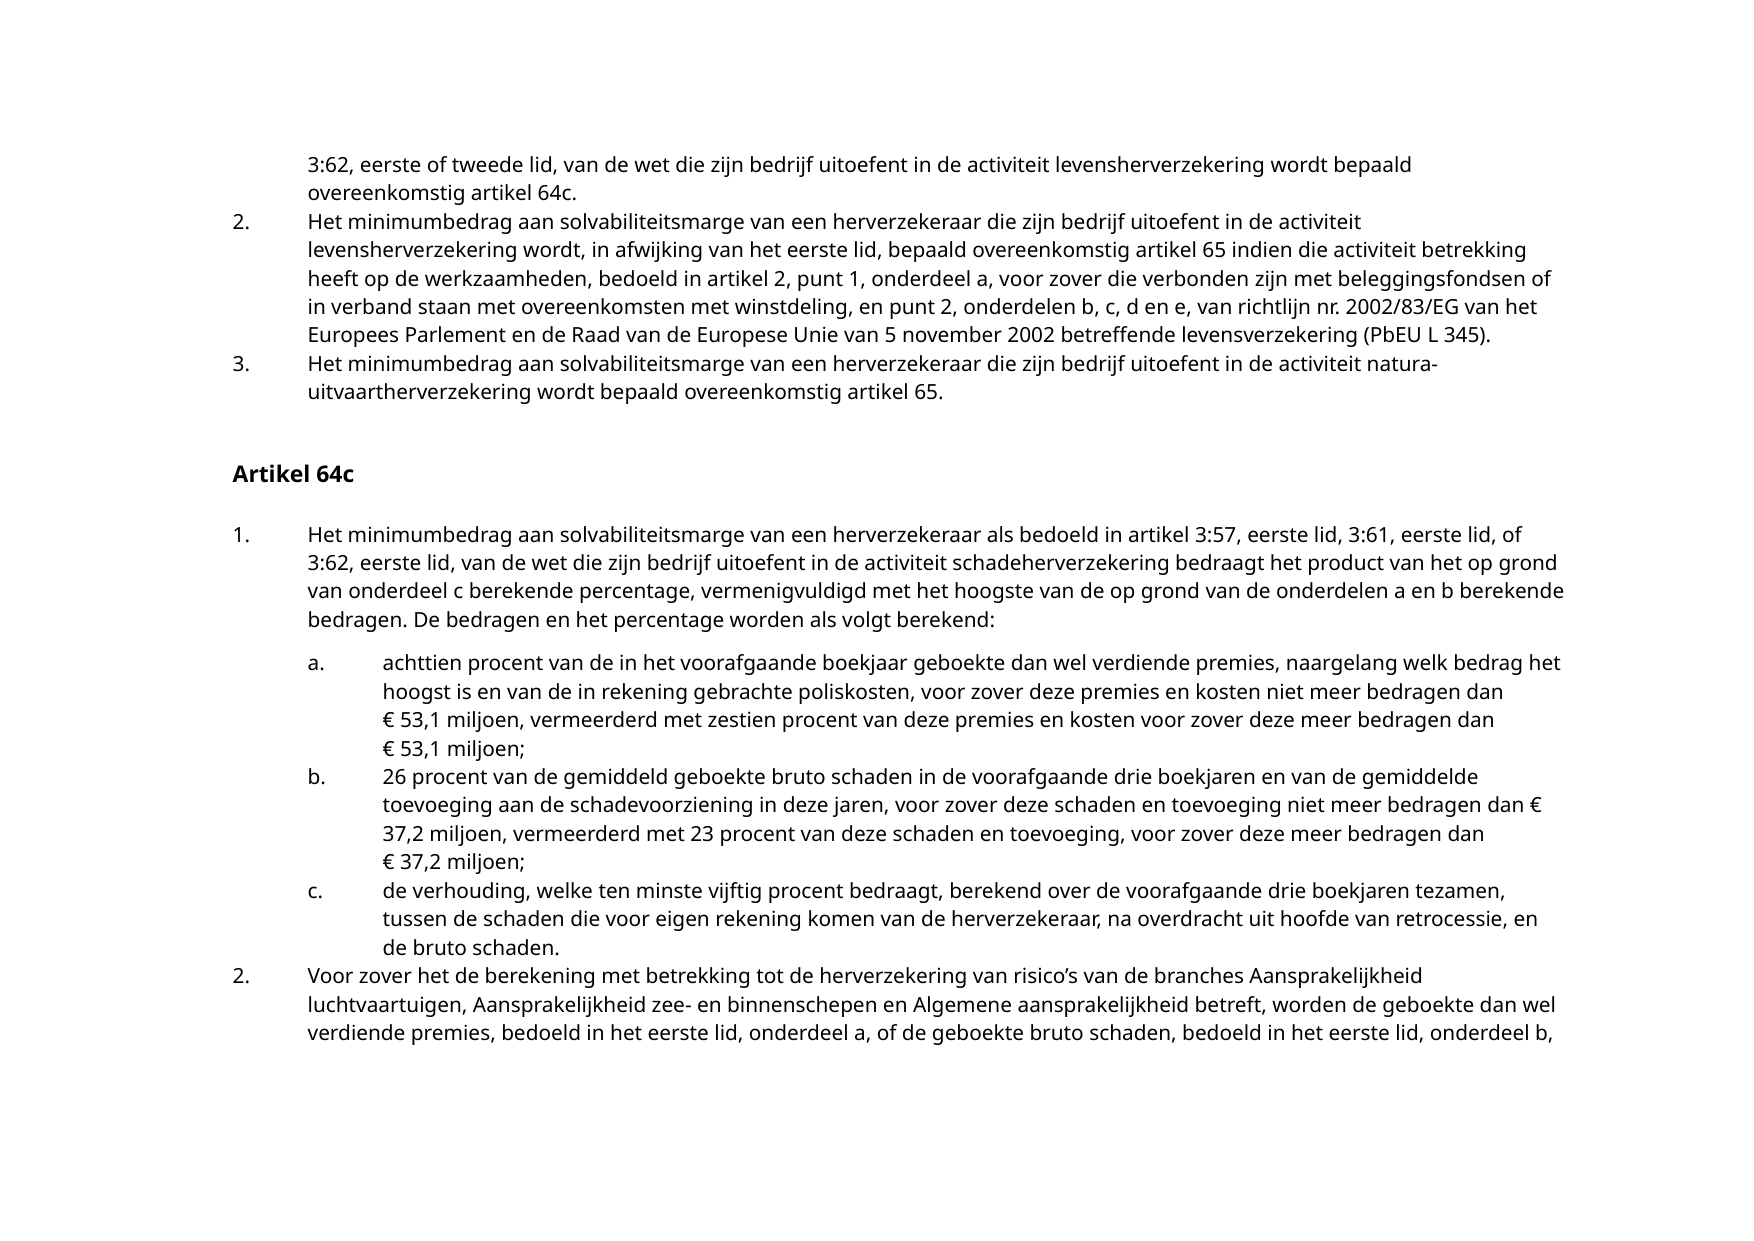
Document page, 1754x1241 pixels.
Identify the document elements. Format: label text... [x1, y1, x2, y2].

list Het minimumbedrag aan solvabiliteitsmarge van een herverzekeraar als bedoeld in artikel 3:57, eerste lid, 3:61, eerste lid, of 3:62, eerste lid, van de wet die zijn bedrijf uitoefent in de activiteit schadeherverzekering bedraagt het product van het op grond van onderdeel c berekende percentage, vermenigvuldigd met het hoogste van de op grond van de onderdelen a en b berekende bedragen. De bedragen en het percentage worden als volgt berekend: [232, 520, 1566, 633]
subtitle Artikel 64c [232, 458, 1566, 490]
list Voor zover het de berekening met betrekking tot de herverzekering van risico’s van de branches Aansprakelijkheid luchtvaartuigen, Aansprakelijkheid zee- en binnenschepen en Algemene aansprakelijkheid betreft, worden de geboekte dan wel verdiende premies, bedoeld in het eerste lid, onderdeel a, of de geboekte bruto schaden, bedoeld in het eerste lid, onderdeel b, [232, 961, 1566, 1047]
list 3:62, eerste of tweede lid, van de wet die zijn bedrijf uitoefent in de activiteit levensherverzekering wordt bepaald overeenkomstig artikel 64c. [232, 150, 1566, 207]
list Het minimumbedrag aan solvabiliteitsmarge van een herverzekeraar die zijn bedrijf uitoefent in de activiteit natura-uitvaartherverzekering wordt bepaald overeenkomstig artikel 65. [232, 349, 1566, 406]
list 26 procent van de gemiddeld geboekte bruto schaden in de voorafgaande drie boekjaren en van de gemiddelde toevoeging aan de schadevoorziening in deze jaren, voor zover deze schaden en toevoeging niet meer bedragen dan € 37,2 miljoen, vermeerderd met 23 procent van deze schaden en toevoeging, voor zover deze meer bedragen dan € 37,2 miljoen; [307, 762, 1566, 876]
list achttien procent van de in het voorafgaande boekjaar geboekte dan wel verdiende premies, naargelang welk bedrag het hoogst is en van de in rekening gebrachte poliskosten, voor zover deze premies en kosten niet meer bedragen dan € 53,1 miljoen, vermeerderd met zestien procent van deze premies en kosten voor zover deze meer bedragen dan € 53,1 miljoen; [307, 648, 1566, 762]
list Het minimumbedrag aan solvabiliteitsmarge van een herverzekeraar die zijn bedrijf uitoefent in de activiteit levensherverzekering wordt, in afwijking van het eerste lid, bepaald overeenkomstig artikel 65 indien die activiteit betrekking heeft op de werkzaamheden, bedoeld in artikel 2, punt 1, onderdeel a, voor zover die verbonden zijn met beleggingsfondsen of in verband staan met overeenkomsten met winstdeling, en punt 2, onderdelen b, c, d en e, van richtlijn nr. 2002/83/EG van het Europees Parlement en de Raad van de Europese Unie van 5 november 2002 betreffende levensverzekering (PbEU L 345). [232, 207, 1566, 349]
list de verhouding, welke ten minste vijftig procent bedraagt, berekend over de voorafgaande drie boekjaren tezamen, tussen de schaden die voor eigen rekening komen van de herverzekeraar, na overdracht uit hoofde van retrocessie, en de bruto schaden. [307, 876, 1566, 961]
